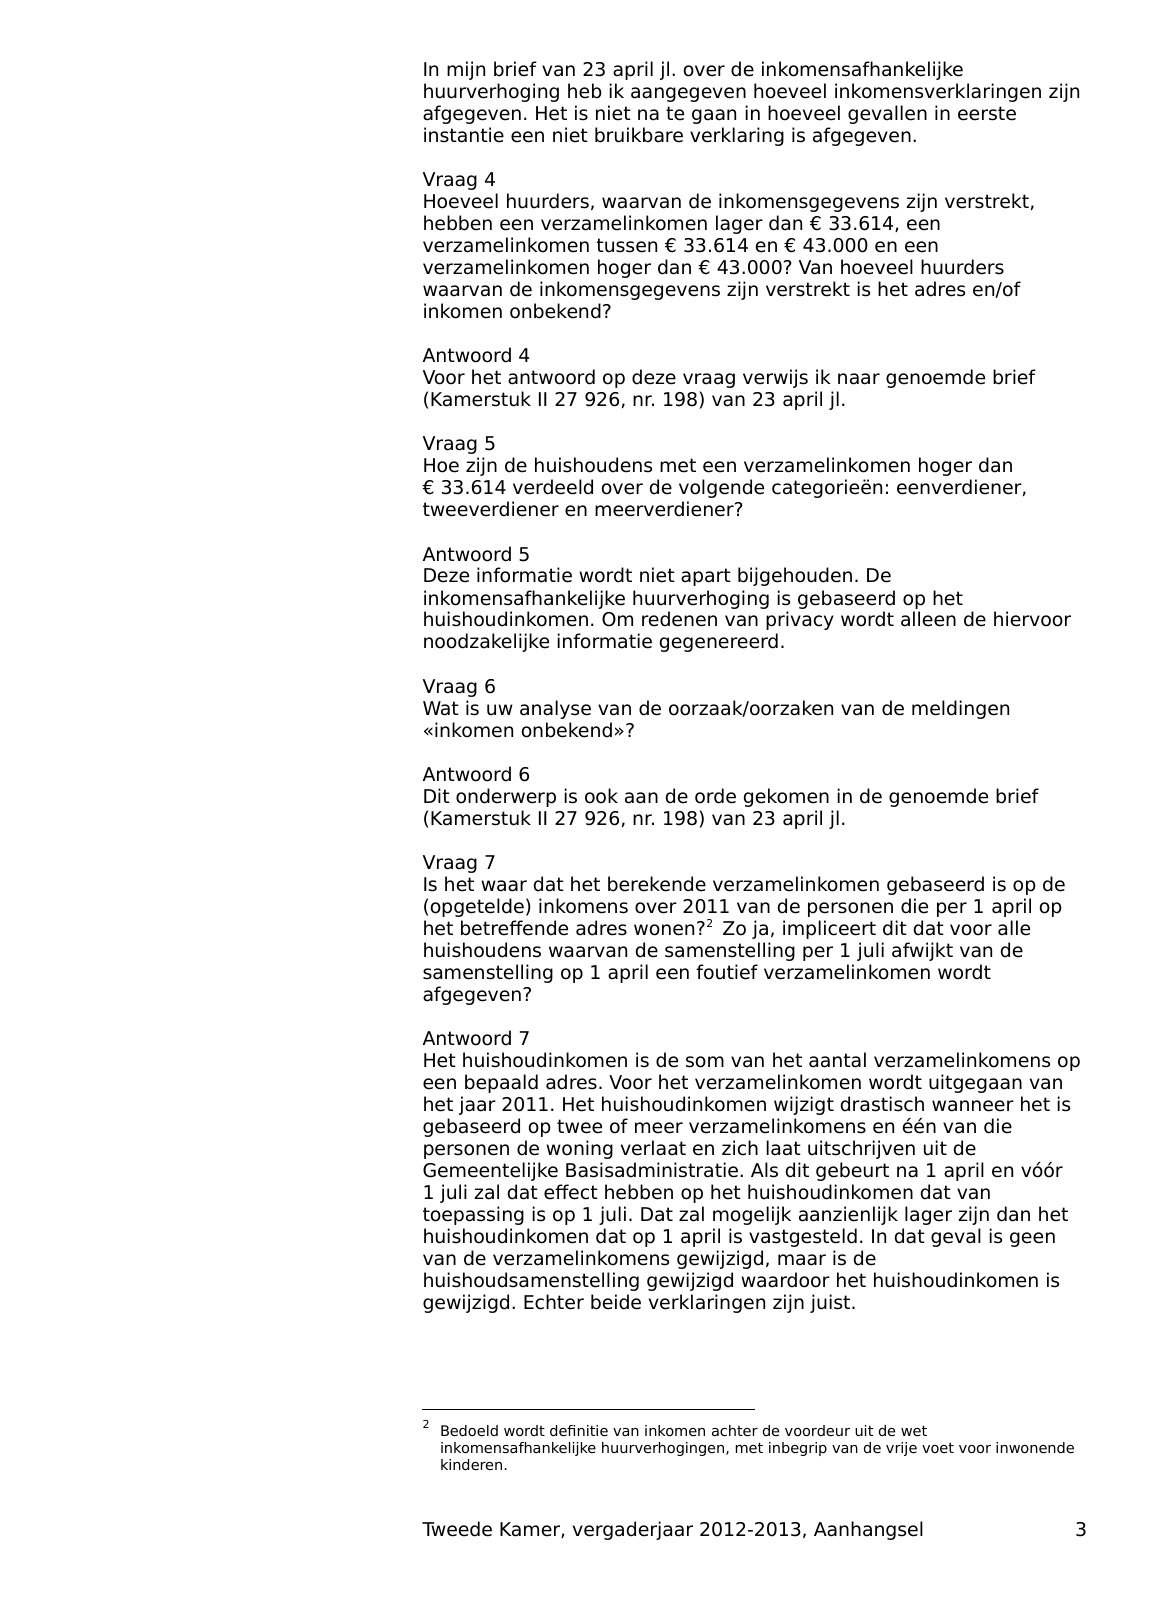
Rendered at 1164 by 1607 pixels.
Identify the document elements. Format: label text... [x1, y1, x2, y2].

text Wat is uw analyse van de oorzaak/oorzaken van de meldingen «inkomen onbekend»? [422, 697, 1087, 741]
text Het huishoudinkomen is de som van het aantal verzamelinkomens op een bepaald adres. Voor het verzamelinkomen wordt uitgegaan van het jaar 2011. Het huishoudinkomen wijzigt drastisch wanneer het is gebaseerd op twee of meer verzamelinkomens en één van die personen de woning verlaat en zich laat uitschrijven uit de Gemeentelijke Basisadministratie. Als dit gebeurt na 1 april en vóór 1 juli zal dat effect hebben op het huishoudinkomen dat van toepassing is op 1 juli. Dat zal mogelijk aanzienlijk lager zijn dan het huishoudinkomen dat op 1 april is vastgesteld. In dat geval is geen van de verzamelinkomens gewijzigd, maar is de huishoudsamenstelling gewijzigd waardoor het huishoudinkomen is gewijzigd. Echter beide verklaringen zijn juist. [422, 1050, 1087, 1313]
text Antwoord 5 [422, 543, 1087, 565]
text Voor het antwoord op deze vraag verwijs ik naar genoemde brief (Kamerstuk II 27 926, nr. 198) van 23 april jl. [422, 367, 1087, 411]
text Deze informatie wordt niet apart bijgehouden. De inkomensafhankelijke huurverhoging is gebaseerd op het huishoudinkomen. Om redenen van privacy wordt alleen de hiervoor noodzakelijke informatie gegenereerd. [422, 565, 1087, 653]
text Antwoord 7 [422, 1028, 1087, 1050]
text Antwoord 6 [422, 764, 1087, 786]
text Dit onderwerp is ook aan de orde gekomen in de genoemde brief (Kamerstuk II 27 926, nr. 198) van 23 april jl. [422, 786, 1087, 829]
text Vraag 7 [422, 852, 1087, 874]
text Hoe zijn de huishoudens met een verzamelinkomen hoger dan € 33.614 verdeeld over de volgende categorieën: eenverdiener, tweeverdiener en meerverdiener? [422, 455, 1087, 521]
text Bedoeld wordt definitie van inkomen achter de voordeur uit de wet inkomensafhankelijke huurverhogingen, met inbegrip van de vrije voet voor inwonende kinderen. [422, 1418, 1087, 1474]
text Antwoord 4 [422, 345, 1087, 367]
text Vraag 5 [422, 433, 1087, 455]
text Vraag 4 [422, 169, 1087, 191]
text Hoeveel huurders, waarvan de inkomensgegevens zijn verstrekt, hebben een verzamelinkomen lager dan € 33.614, een verzamelinkomen tussen € 33.614 en € 43.000 en een verzamelinkomen hoger dan € 43.000? Van hoeveel huurders waarvan de inkomensgegevens zijn verstrekt is het adres en/of inkomen onbekend? [422, 191, 1087, 323]
text Is het waar dat het berekende verzamelinkomen gebaseerd is op de (opgetelde) inkomens over 2011 van de personen die per 1 april op het betreffende adres wonen? Zo ja, impliceert dit dat voor alle huishoudens waarvan de samenstelling per 1 juli afwijkt van de samenstelling op 1 april een foutief verzamelinkomen wordt afgegeven? [422, 874, 1087, 1006]
text In mijn brief van 23 april jl. over de inkomensafhankelijke huurverhoging heb ik aangegeven hoeveel inkomensverklaringen zijn afgegeven. Het is niet na te gaan in hoeveel gevallen in eerste instantie een niet bruikbare verklaring is afgegeven. [422, 59, 1087, 147]
text Vraag 6 [422, 676, 1087, 697]
